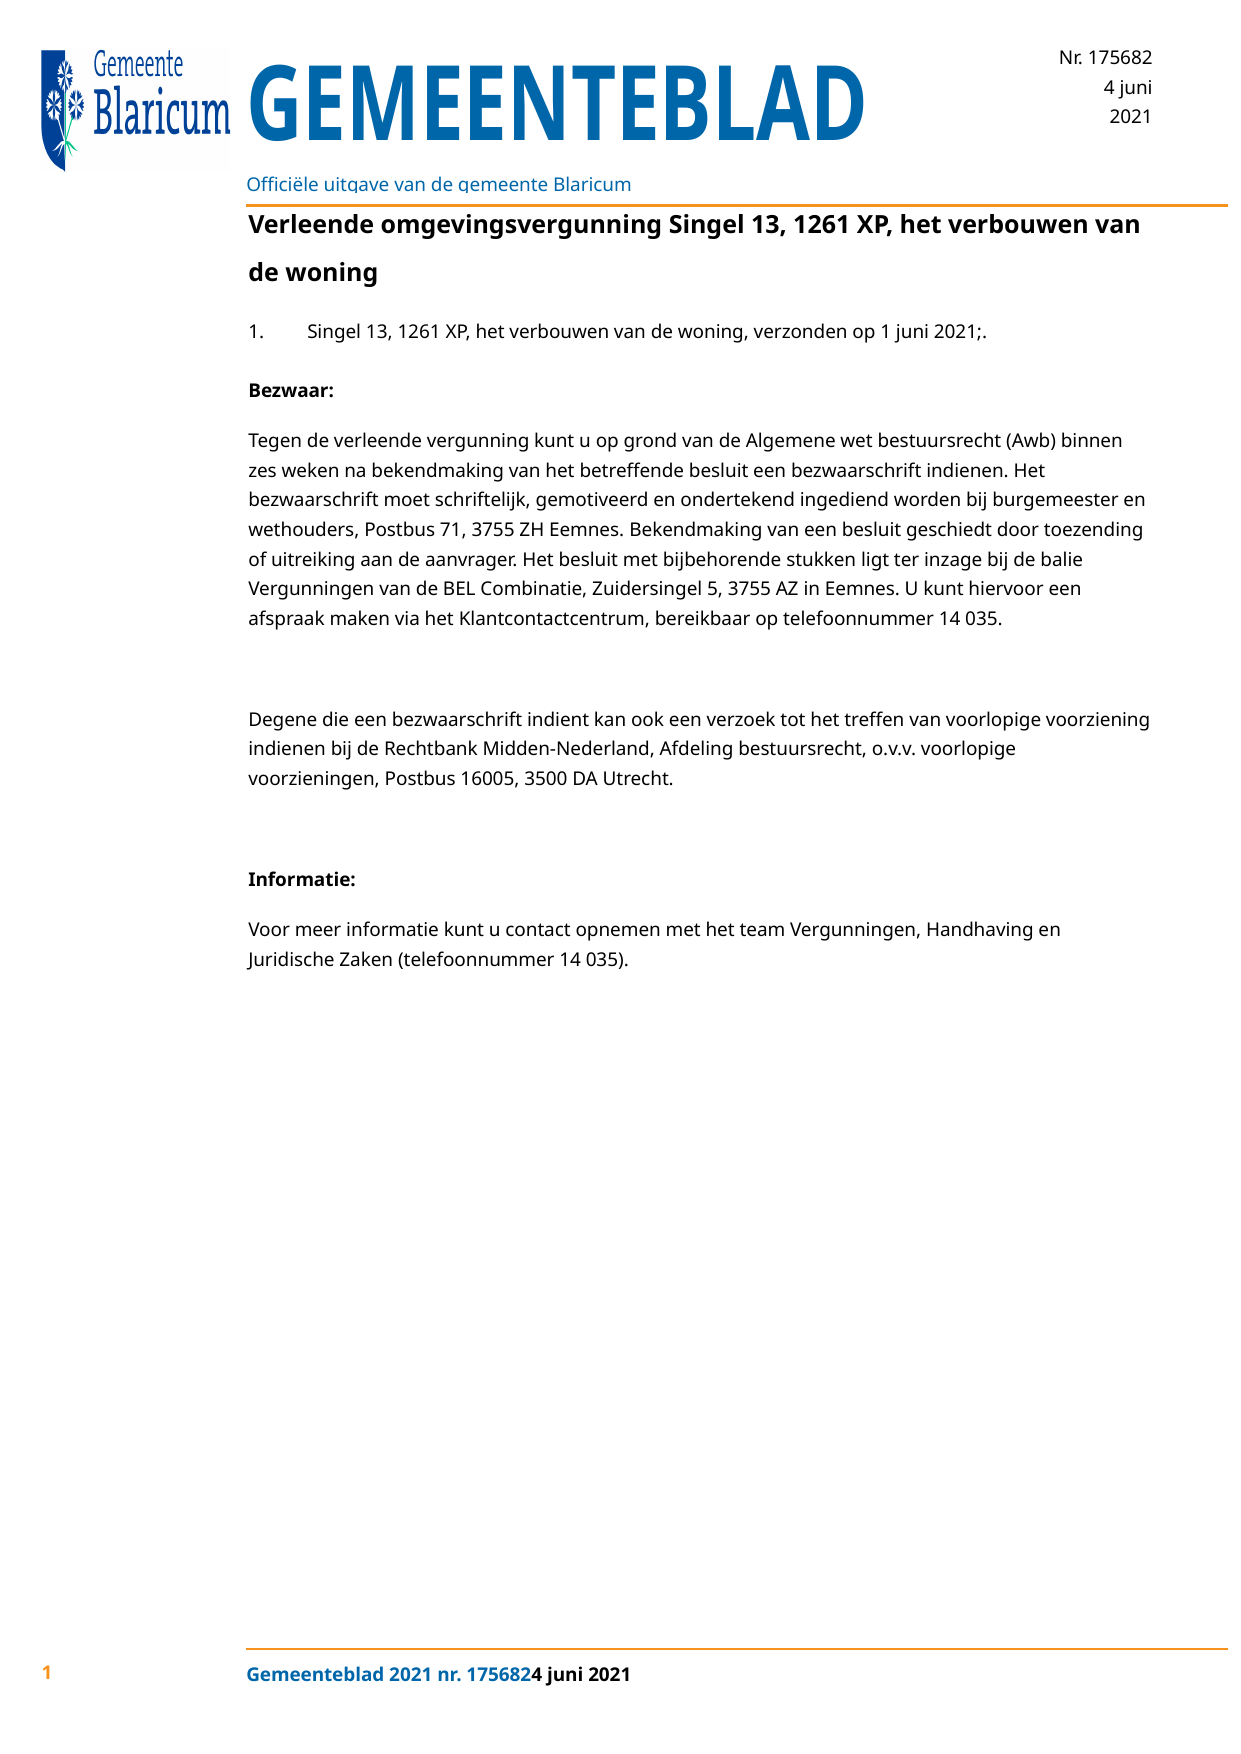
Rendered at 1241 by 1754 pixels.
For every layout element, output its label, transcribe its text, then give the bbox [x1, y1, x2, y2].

text Informatie: [248, 866, 1152, 892]
text Voor meer informatie kunt u contact opnemen met het team Vergunningen, Handhaving en Juridische Zaken (telefoonnummer 14 035). [248, 916, 1152, 972]
text Degene die een bezwaarschrift indient kan ook een verzoek tot het treffen van voorlopige voorziening indienen bij de Rechtbank Midden-Nederland, Afdeling bestuursrecht, o.v.v. voorlopige voorzieningen, Postbus 16005, 3500 DA Utrecht. [248, 706, 1152, 791]
text Tegen de verleende vergunning kunt u op grond van de Algemene wet bestuursrecht (Awb) binnen zes weken na bekendmaking van het betreffende besluit een bezwaarschrift indienen. Het bezwaarschrift moet schriftelijk, gemotiveerd en ondertekend ingediend worden bij burgemeester en wethouders, Postbus 71, 3755 ZH Eemnes. Bekendmaking van een besluit geschiedt door toezending of uitreiking aan de aanvrager. Het besluit met bijbehorende stukken ligt ter inzage bij de balie Vergunningen van de BEL Combinatie, Zuidersingel 5, 3755 AZ in Eemnes. U kunt hiervoor een afspraak maken via het Klantcontactcentrum, bereikbaar op telefoonnummer 14 035. [248, 427, 1152, 631]
text Verleende omgevingsvergunning Singel 13, 1261 XP, het verbouwen van de woning [248, 207, 1152, 288]
picture [41, 47, 231, 172]
text Bezwaar: [248, 377, 1152, 403]
list Singel 13, 1261 XP, het verbouwen van de woning, verzonden op 1 juni 2021;. [248, 318, 1152, 344]
